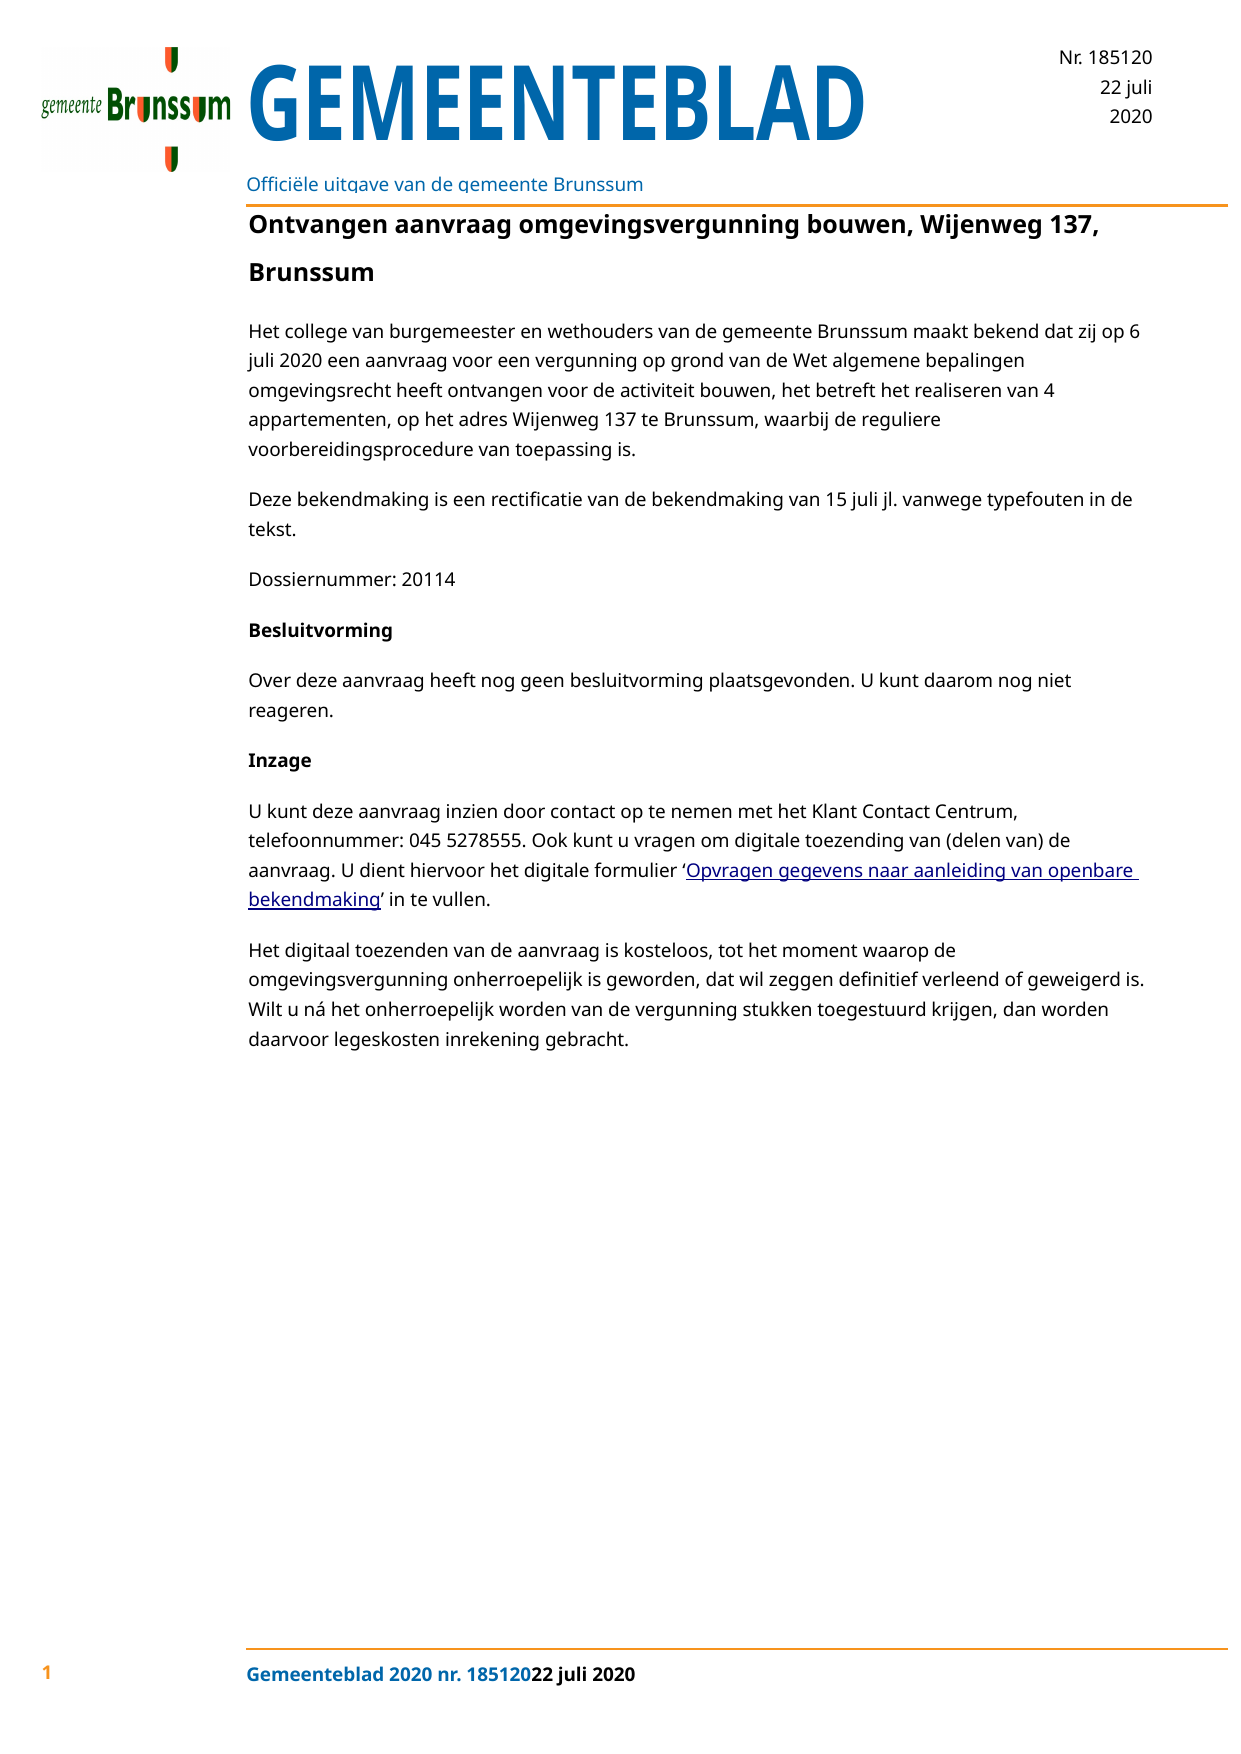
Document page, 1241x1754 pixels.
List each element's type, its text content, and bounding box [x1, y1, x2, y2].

text Over deze aanvraag heeft nog geen besluitvorming plaatsgevonden. U kunt daarom nog niet reageren. [248, 667, 1152, 723]
text Ontvangen aanvraag omgevingsvergunning bouwen, Wijenweg 137, Brunssum [248, 207, 1152, 288]
text Dossiernummer: 20114 [248, 567, 1152, 592]
text Het college van burgemeester en wethouders van de gemeente Brunssum maakt bekend dat zij op 6 juli 2020 een aanvraag voor een vergunning op grond van de Wet algemene bepalingen omgevingsrecht heeft ontvangen voor de activiteit bouwen, het betreft het realiseren van 4 appartementen, op het adres Wijenweg 137 te Brunssum, waarbij de reguliere voorbereidingsprocedure van toepassing is. [248, 318, 1152, 462]
text Besluitvorming [248, 617, 1152, 643]
picture [41, 47, 231, 172]
text Het digitaal toezenden van de aanvraag is kosteloos, tot het moment waarop de omgevingsvergunning onherroepelijk is geworden, dat wil zeggen definitief verleend of geweigerd is. Wilt u ná het onherroepelijk worden van de vergunning stukken toegestuurd krijgen, dan worden daarvoor legeskosten inrekening gebracht. [248, 937, 1152, 1052]
text U kunt deze aanvraag inzien door contact op te nemen met het Klant Contact Centrum, telefoonnummer: 045 5278555. Ook kunt u vragen om digitale toezending van (delen van) de aanvraag. U dient hiervoor het digitale formulier ‘Opvragen gegevens naar aanleiding van openbare bekendmaking’ in te vullen. [248, 798, 1152, 912]
text Deze bekendmaking is een rectificatie van de bekendmaking van 15 juli jl. vanwege typefouten in de tekst. [248, 487, 1152, 542]
text Inzage [248, 747, 1152, 773]
